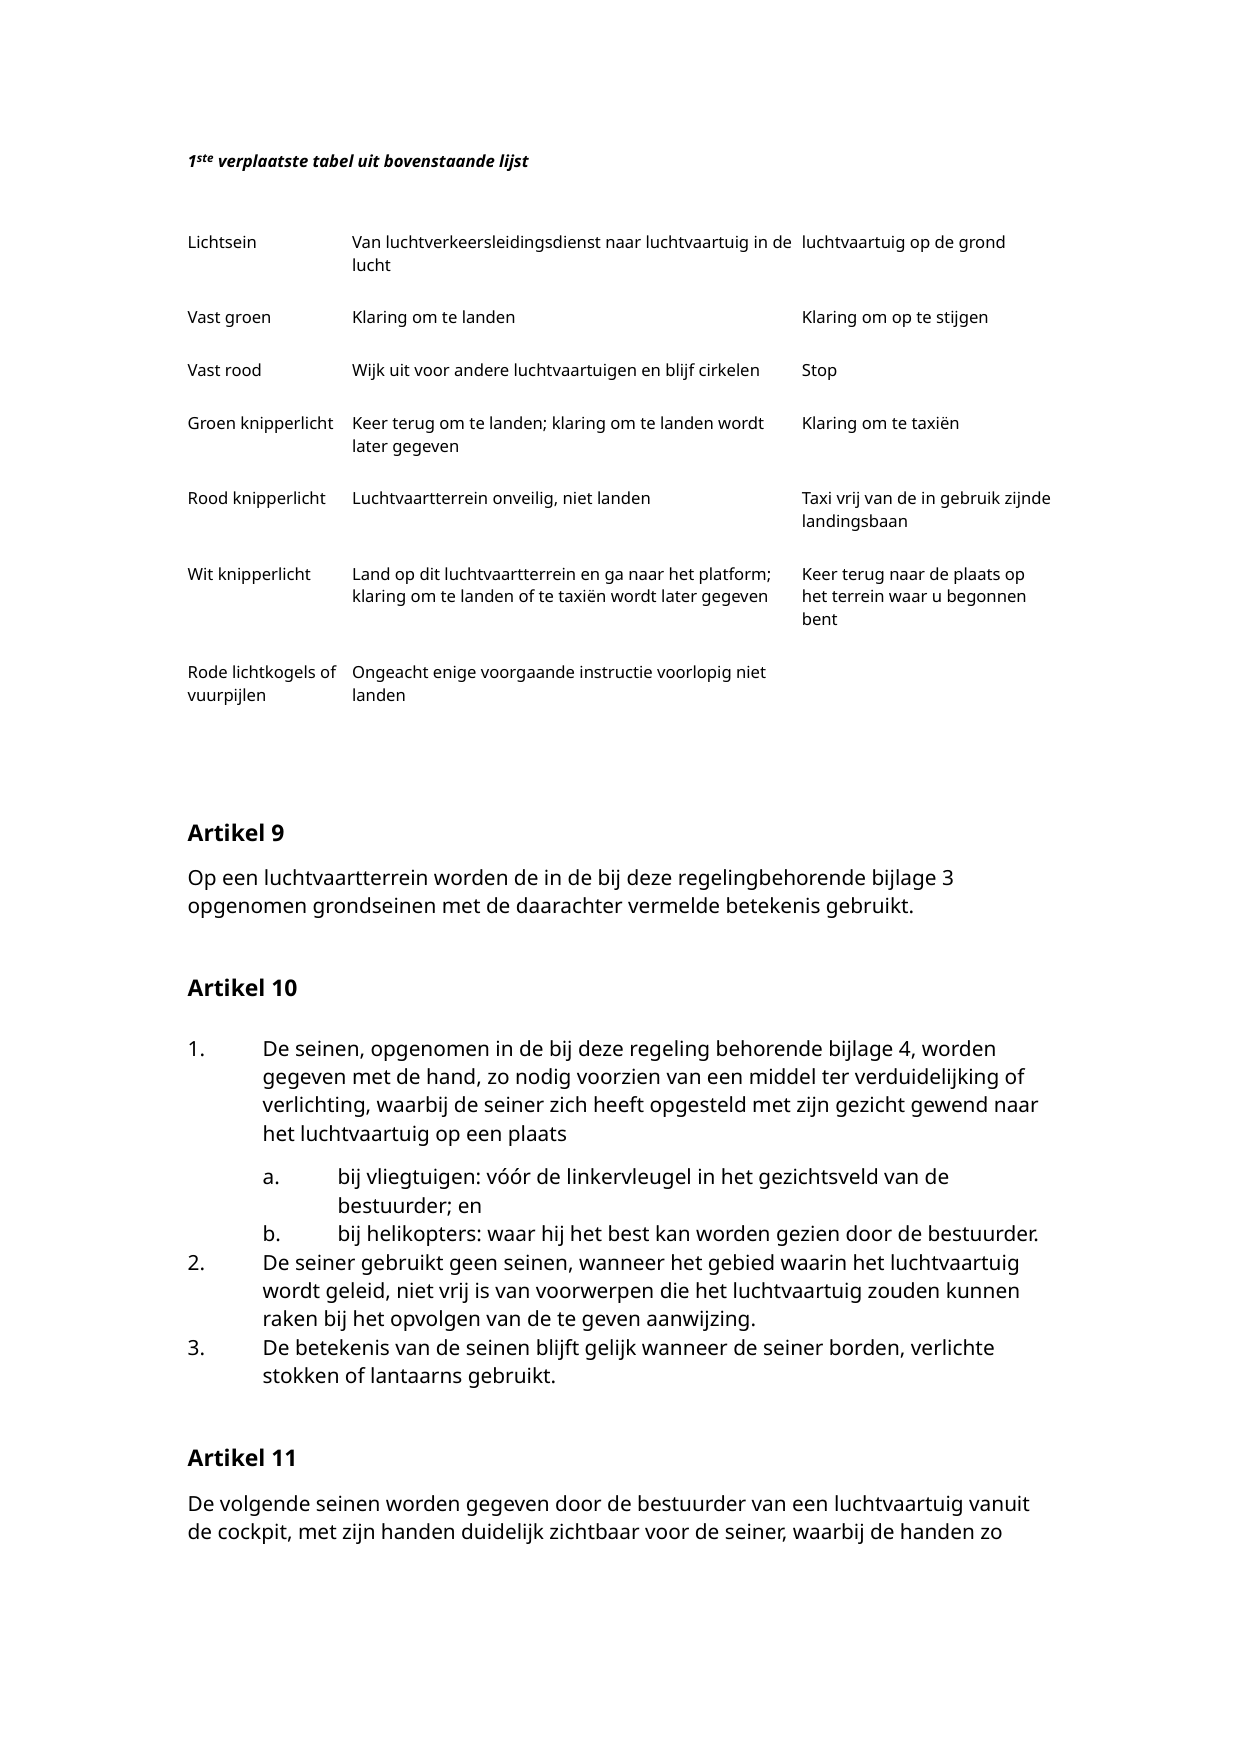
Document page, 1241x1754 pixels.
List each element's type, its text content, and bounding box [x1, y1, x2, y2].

table_cell Ongeacht enige voorgaande instructie voorlopig niet landen [352, 660, 802, 736]
table_cell Klaring om te landen [352, 306, 802, 359]
table_cell Stop [802, 359, 1053, 411]
text Op een luchtvaartterrein worden de in de bij deze regelingbehorende bijlage 3 opgenomen grondseinen met de daarachter vermelde betekenis gebruikt. [187, 863, 1053, 920]
list De seiner gebruikt geen seinen, wanneer het gebied waarin het luchtvaartuig wordt geleid, niet vrij is van voorwerpen die het luchtvaartuig zouden kunnen raken bij het opvolgen van de te geven aanwijzing. [187, 1248, 1053, 1333]
table_cell Luchtvaartterrein onveilig, niet landen [352, 487, 802, 562]
subtitle Artikel 9 [187, 817, 1053, 848]
text De volgende seinen worden gegeven door de bestuurder van een luchtvaartuig vanuit de cockpit, met zijn handen duidelijk zichtbaar voor de seiner, waarbij de handen zo [187, 1489, 1053, 1546]
table_header Van luchtverkeersleidingsdienst naar luchtvaartuig in de lucht [352, 231, 802, 306]
table_cell Klaring om op te stijgen [802, 306, 1053, 359]
table_cell Groen knipperlicht [188, 411, 352, 487]
table_cell Klaring om te taxiën [802, 411, 1053, 487]
table_cell Keer terug naar de plaats op het terrein waar u begonnen bent [802, 562, 1053, 660]
table_cell Wit knipperlicht [188, 562, 352, 660]
table_cell Wijk uit voor andere luchtvaartuigen en blijf cirkelen [352, 359, 802, 411]
text 1ste verplaatste tabel uit bovenstaande lijst [187, 150, 1053, 173]
list bij helikopters: waar hij het best kan worden gezien door de bestuurder. [262, 1219, 1053, 1248]
list De seinen, opgenomen in de bij deze regeling behorende bijlage 4, worden gegeven met de hand, zo nodig voorzien van een middel ter verduidelijking of verlichting, waarbij de seiner zich heeft opgesteld met zijn gezicht gewend naar het luchtvaartuig op een plaats [187, 1034, 1053, 1147]
table_header Lichtsein [188, 231, 352, 306]
table_cell Taxi vrij van de in gebruik zijnde landingsbaan [802, 487, 1053, 562]
table_cell Keer terug om te landen; klaring om te landen wordt later gegeven [352, 411, 802, 487]
table_cell [802, 660, 1053, 736]
subtitle Artikel 10 [187, 972, 1053, 1004]
list bij vliegtuigen: vóór de linkervleugel in het gezichtsveld van de bestuurder; en [262, 1162, 1053, 1219]
table_cell Vast groen [188, 306, 352, 359]
table_cell Vast rood [188, 359, 352, 411]
table_cell Land op dit luchtvaartterrein en ga naar het platform; klaring om te landen of te taxiën wordt later gegeven [352, 562, 802, 660]
subtitle Artikel 11 [187, 1442, 1053, 1474]
table_cell Rode lichtkogels of vuurpijlen [188, 660, 352, 736]
list De betekenis van de seinen blijft gelijk wanneer de seiner borden, verlichte stokken of lantaarns gebruikt. [187, 1333, 1053, 1390]
table_cell Rood knipperlicht [188, 487, 352, 562]
table_header luchtvaartuig op de grond [802, 231, 1053, 306]
